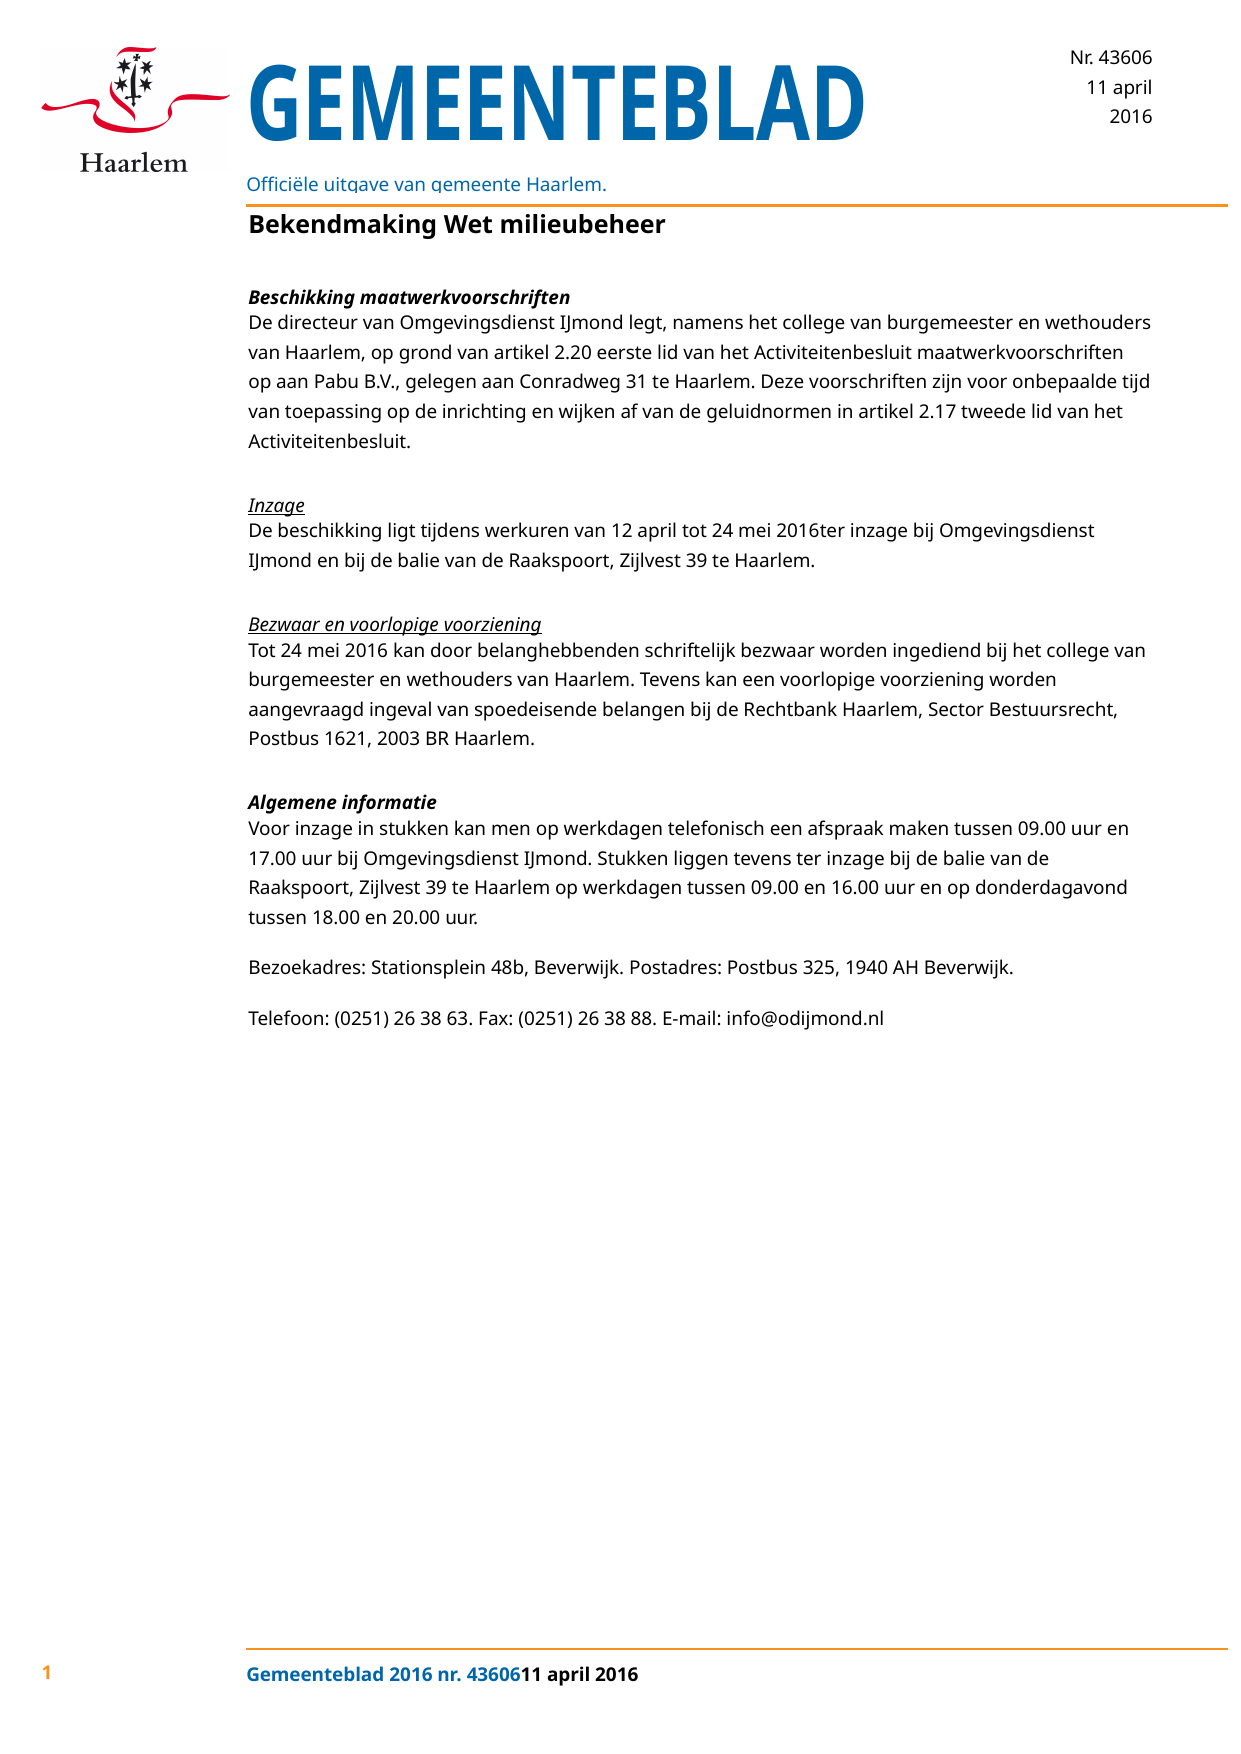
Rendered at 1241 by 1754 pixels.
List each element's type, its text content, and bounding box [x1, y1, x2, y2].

text Bekendmaking Wet milieubeheer [248, 207, 1152, 241]
text Voor inzage in stukken kan men op werkdagen telefonisch een afspraak maken tussen 09.00 uur en 17.00 uur bij Omgevingsdienst IJmond. Stukken liggen tevens ter inzage bij de balie van de Raakspoort, Zijlvest 39 te Haarlem op werkdagen tussen 09.00 en 16.00 uur en op donderdagavond tussen 18.00 en 20.00 uur. [248, 815, 1152, 930]
text De beschikking ligt tijdens werkuren van 12 april tot 24 mei 2016ter inzage bij Omgevingsdienst IJmond en bij de balie van de Raakspoort, Zijlvest 39 te Haarlem. [248, 518, 1152, 573]
text Telefoon: (0251) 26 38 63. Fax: (0251) 26 38 88. E-mail: info@odijmond.nl [248, 1005, 1152, 1031]
text Bezwaar en voorlopige voorziening [248, 611, 1152, 637]
text Algemene informatie [248, 789, 1152, 815]
text Beschikking maatwerkvoorschriften [248, 284, 1152, 309]
text Bezoekadres: Stationsplein 48b, Beverwijk. Postadres: Postbus 325, 1940 AH Beverwijk. [248, 954, 1152, 980]
text Inzage [248, 492, 1152, 518]
picture [41, 47, 231, 172]
text De directeur van Omgevingsdienst IJmond legt, namens het college van burgemeester en wethouders van Haarlem, op grond van artikel 2.20 eerste lid van het Activiteitenbesluit maatwerkvoorschriften op aan Pabu B.V., gelegen aan Conradweg 31 te Haarlem. Deze voorschriften zijn voor onbepaalde tijd van toepassing op de inrichting en wijken af van de geluidnormen in artikel 2.17 tweede lid van het Activiteitenbesluit. [248, 309, 1152, 454]
text Tot 24 mei 2016 kan door belanghebbenden schriftelijk bezwaar worden ingediend bij het college van burgemeester en wethouders van Haarlem. Tevens kan een voorlopige voorziening worden aangevraagd ingeval van spoedeisende belangen bij de Rechtbank Haarlem, Sector Bestuursrecht, Postbus 1621, 2003 BR Haarlem. [248, 637, 1152, 751]
